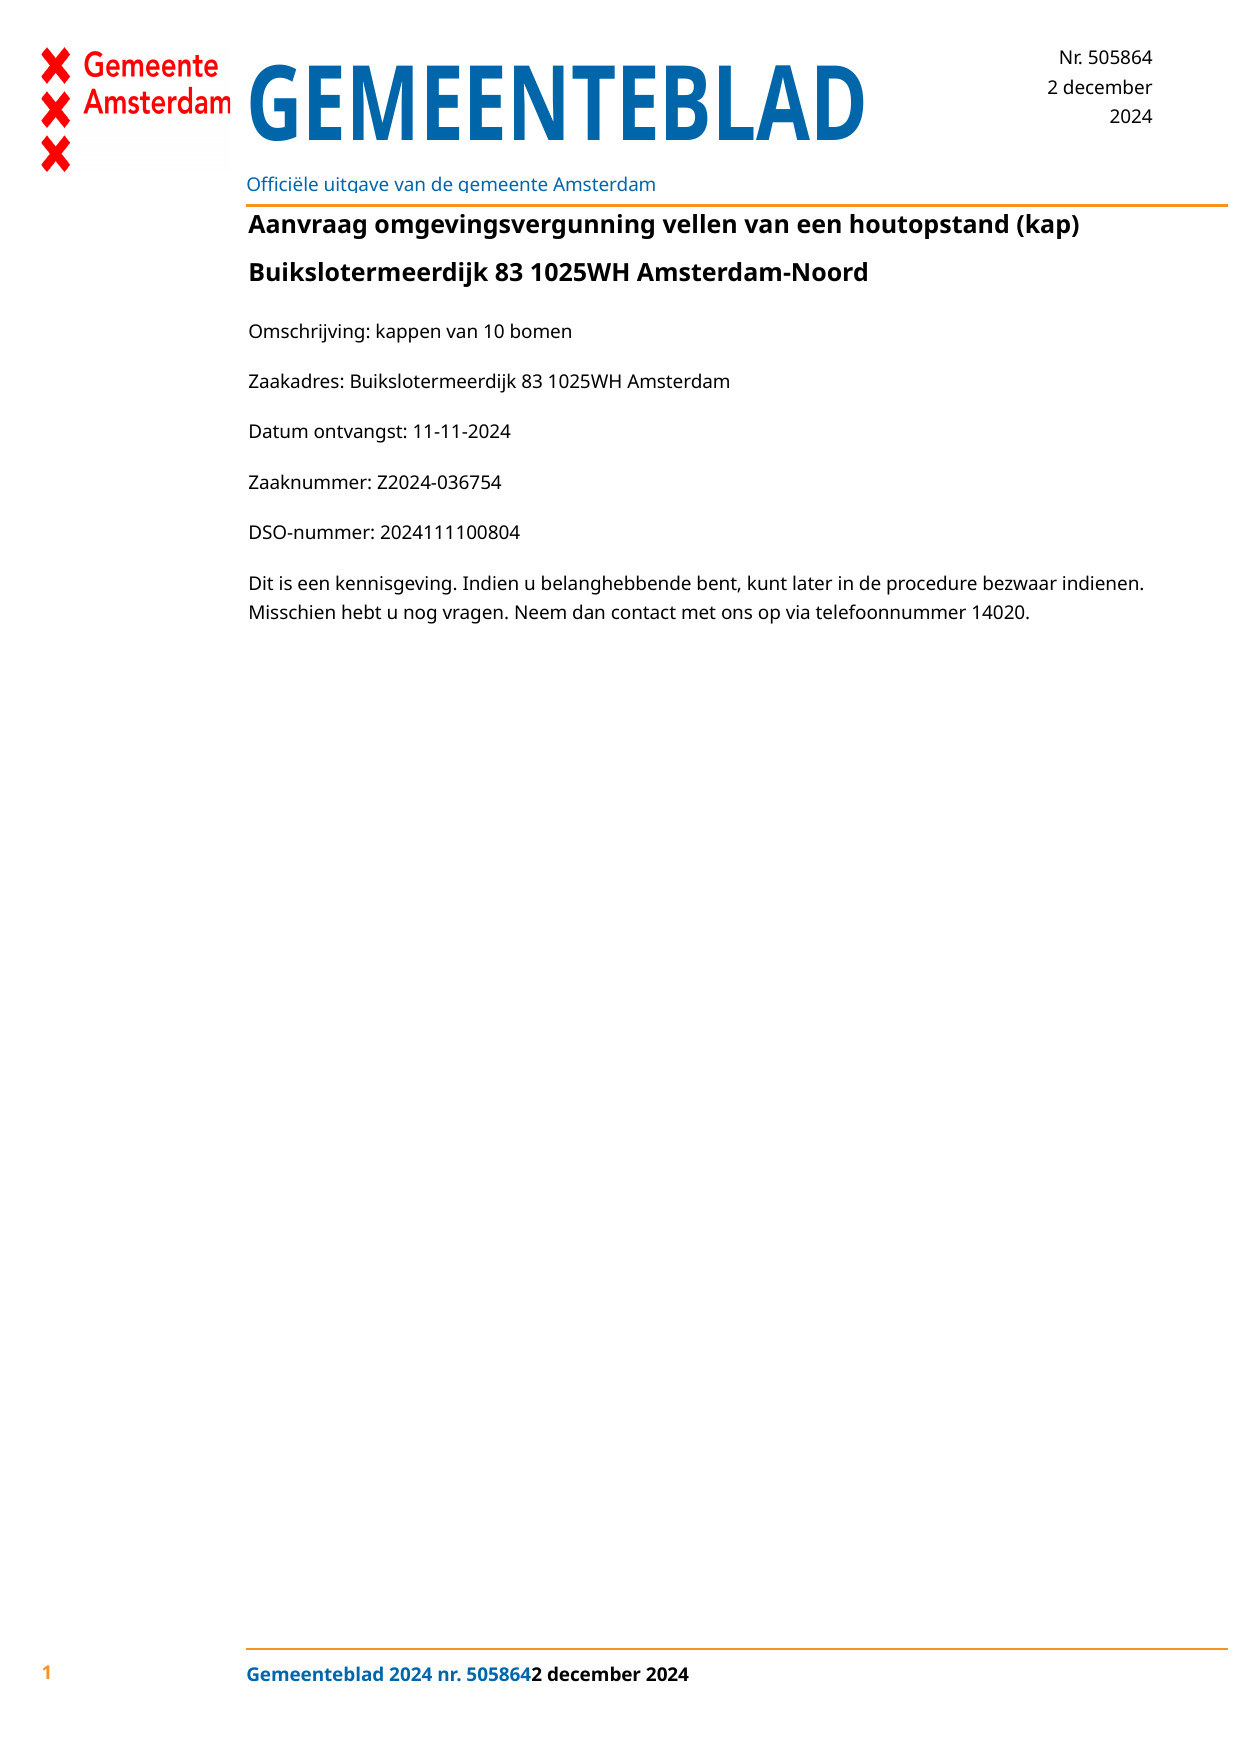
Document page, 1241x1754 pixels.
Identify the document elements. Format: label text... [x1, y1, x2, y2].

picture [41, 47, 231, 172]
text Zaakadres: Buikslotermeerdijk 83 1025WH Amsterdam [248, 368, 1152, 394]
text Dit is een kennisgeving. Indien u belanghebbende bent, kunt later in de procedure bezwaar indienen. Misschien hebt u nog vragen. Neem dan contact met ons op via telefoonnummer 14020. [248, 570, 1152, 625]
text DSO-nummer: 2024111100804 [248, 519, 1152, 545]
text Omschrijving: kappen van 10 bomen [248, 318, 1152, 344]
text Datum ontvangst: 11-11-2024 [248, 419, 1152, 444]
text Zaaknummer: Z2024-036754 [248, 469, 1152, 495]
text Aanvraag omgevingsvergunning vellen van een houtopstand (kap) Buikslotermeerdijk 83 1025WH Amsterdam-Noord [248, 207, 1152, 288]
